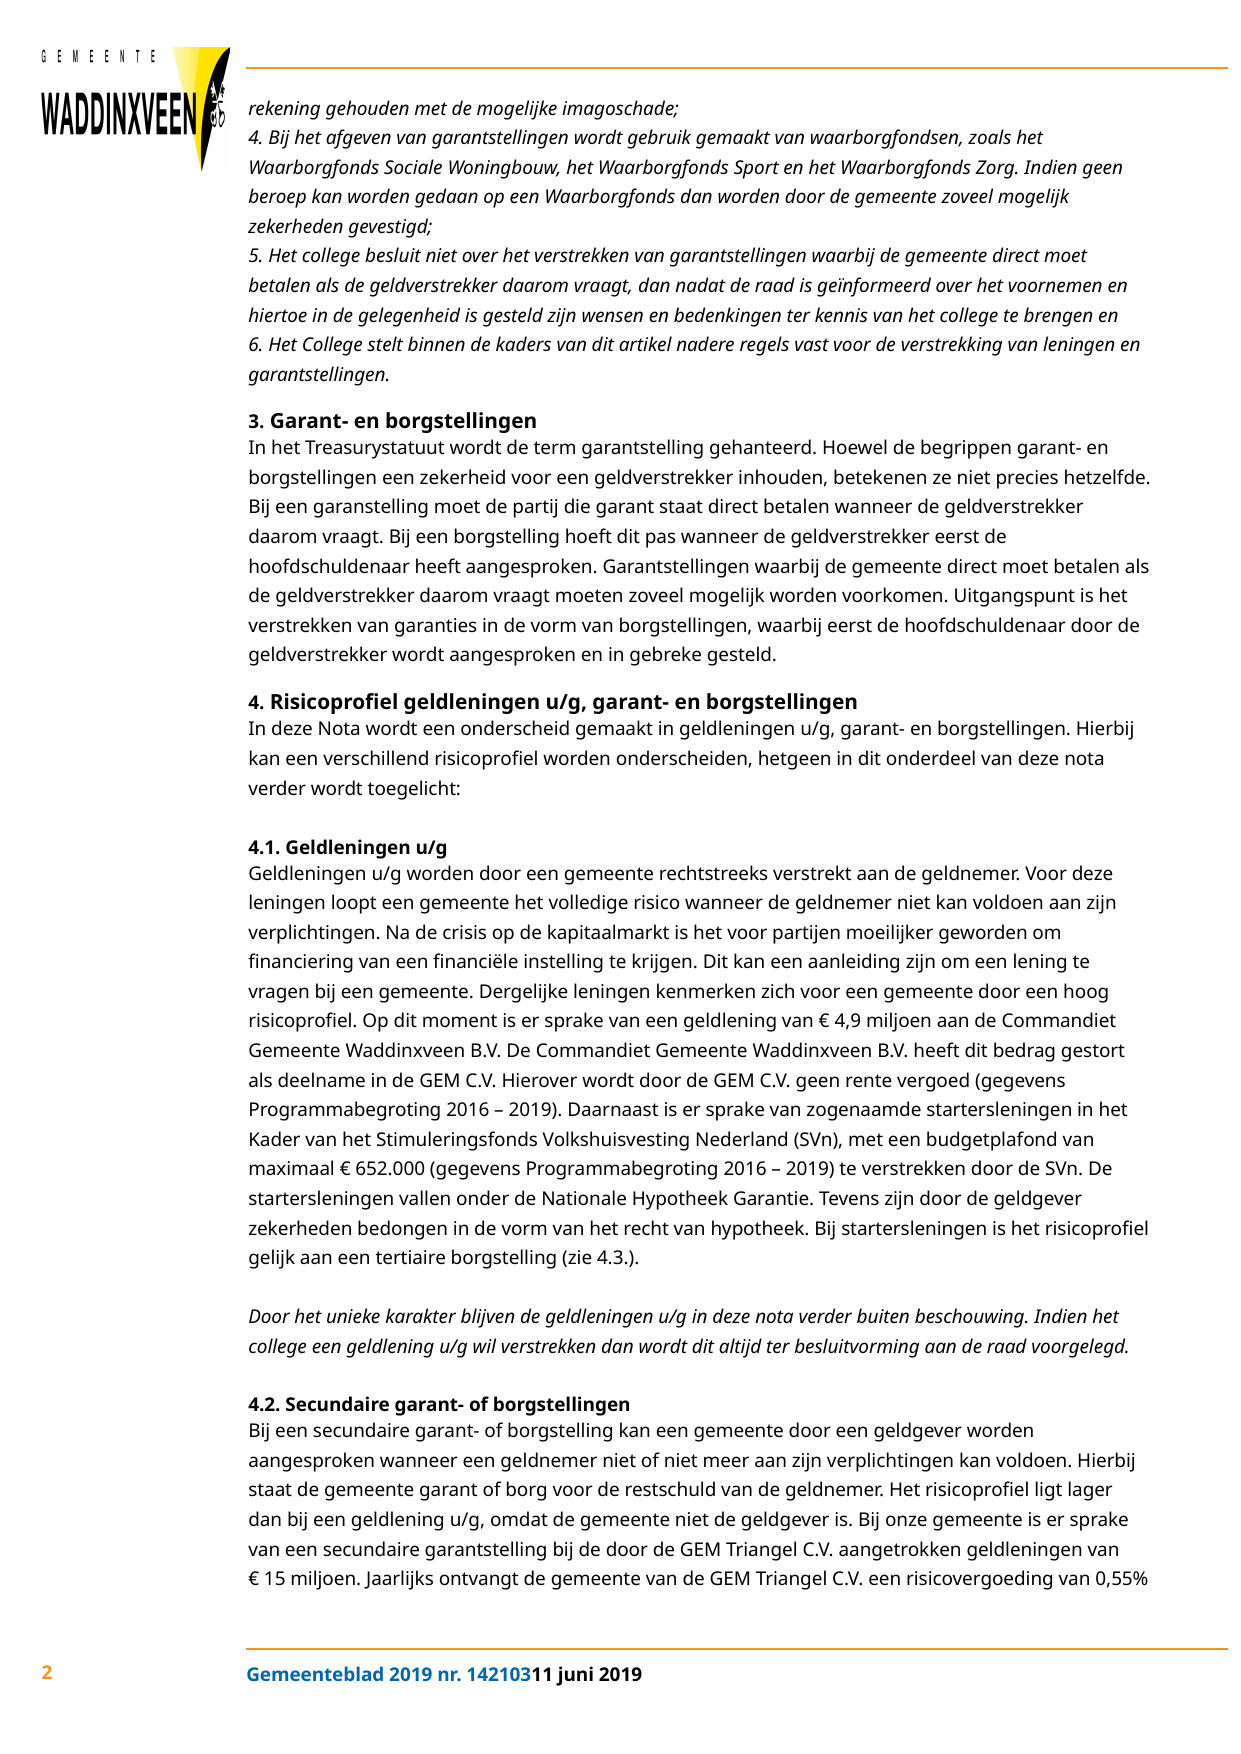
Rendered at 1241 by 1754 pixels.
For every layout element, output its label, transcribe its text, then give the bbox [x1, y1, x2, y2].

picture [41, 47, 231, 172]
text Geldleningen u/g worden door een gemeente rechtstreeks verstrekt aan de geldnemer. Voor deze leningen loopt een gemeente het volledige risico wanneer de geldnemer niet kan voldoen aan zijn verplichtingen. Na de crisis op de kapitaalmarkt is het voor partijen moeilijker geworden om financiering van een financiële instelling te krijgen. Dit kan een aanleiding zijn om een lening te vragen bij een gemeente. Dergelijke leningen kenmerken zich voor een gemeente door een hoog risicoprofiel. Op dit moment is er sprake van een geldlening van € 4,9 miljoen aan de Commandiet Gemeente Waddinxveen B.V. De Commandiet Gemeente Waddinxveen B.V. heeft dit bedrag gestort als deelname in de GEM C.V. Hierover wordt door de GEM C.V. geen rente vergoed (gegevens Programmabegroting 2016 – 2019). Daarnaast is er sprake van zogenaamde startersleningen in het Kader van het Stimuleringsfonds Volkshuisvesting Nederland (SVn), met een budgetplafond van maximaal € 652.000 (gegevens Programmabegroting 2016 – 2019) te verstrekken door de SVn. De startersleningen vallen onder de Nationale Hypotheek Garantie. Tevens zijn door de geldgever zekerheden bedongen in de vorm van het recht van hypotheek. Bij startersleningen is het risicoprofiel gelijk aan een tertiaire borgstelling (zie 4.3.). [248, 860, 1152, 1270]
table_header Door het unieke karakter blijven de geldleningen u/g in deze nota verder buiten beschouwing. Indien het college een geldlening u/g wil verstrekken dan wordt dit altijd ter besluitvorming aan de raad voorgelegd. [248, 1304, 1152, 1359]
text 4. Risicoprofiel geldleningen u/g, garant- en borgstellingen [248, 687, 1152, 716]
table_header rekening gehouden met de mogelijke imagoschade; 4. Bij het afgeven van garantstellingen wordt gebruik gemaakt van waarborgfondsen, zoals het Waarborgfonds Sociale Woningbouw, het Waarborgfonds Sport en het Waarborgfonds Zorg. Indien geen beroep kan worden gedaan op een Waarborgfonds dan worden door de gemeente zoveel mogelijk zekerheden gevestigd; 5. Het college besluit niet over het verstrekken van garantstellingen waarbij de gemeente direct moet betalen als de geldverstrekker daarom vraagt, dan nadat de raad is geïnformeerd over het voornemen en hiertoe in de gelegenheid is gesteld zijn wensen en bedenkingen ter kennis van het college te brengen en 6. Het College stelt binnen de kaders van dit artikel nadere regels vast voor de verstrekking van leningen en garantstellingen. [248, 95, 1152, 387]
text 3. Garant- en borgstellingen [248, 406, 1152, 434]
text 4.2. Secundaire garant- of borgstellingen [248, 1392, 1152, 1417]
text Bij een secundaire garant- of borgstelling kan een gemeente door een geldgever worden aangesproken wanneer een geldnemer niet of niet meer aan zijn verplichtingen kan voldoen. Hierbij staat de gemeente garant of borg voor de restschuld van de geldnemer. Het risicoprofiel ligt lager dan bij een geldlening u/g, omdat de gemeente niet de geldgever is. Bij onze gemeente is er sprake van een secundaire garantstelling bij de door de GEM Triangel C.V. aangetrokken geldleningen van € 15 miljoen. Jaarlijks ontvangt de gemeente van de GEM Triangel C.V. een risicovergoeding van 0,55% [248, 1417, 1152, 1591]
text In deze Nota wordt een onderscheid gemaakt in geldleningen u/g, garant- en borgstellingen. Hierbij kan een verschillend risicoprofiel worden onderscheiden, hetgeen in dit onderdeel van deze nota verder wordt toegelicht: [248, 716, 1152, 801]
text In het Treasurystatuut wordt de term garantstelling gehanteerd. Hoewel de begrippen garant- en borgstellingen een zekerheid voor een geldverstrekker inhouden, betekenen ze niet precies hetzelfde. Bij een garanstelling moet de partij die garant staat direct betalen wanneer de geldverstrekker daarom vraagt. Bij een borgstelling hoeft dit pas wanneer de geldverstrekker eerst de hoofdschuldenaar heeft aangesproken. Garantstellingen waarbij de gemeente direct moet betalen als de geldverstrekker daarom vraagt moeten zoveel mogelijk worden voorkomen. Uitgangspunt is het verstrekken van garanties in de vorm van borgstellingen, waarbij eerst de hoofdschuldenaar door de geldverstrekker wordt aangesproken en in gebreke gesteld. [248, 434, 1152, 667]
text 4.1. Geldleningen u/g [248, 834, 1152, 860]
